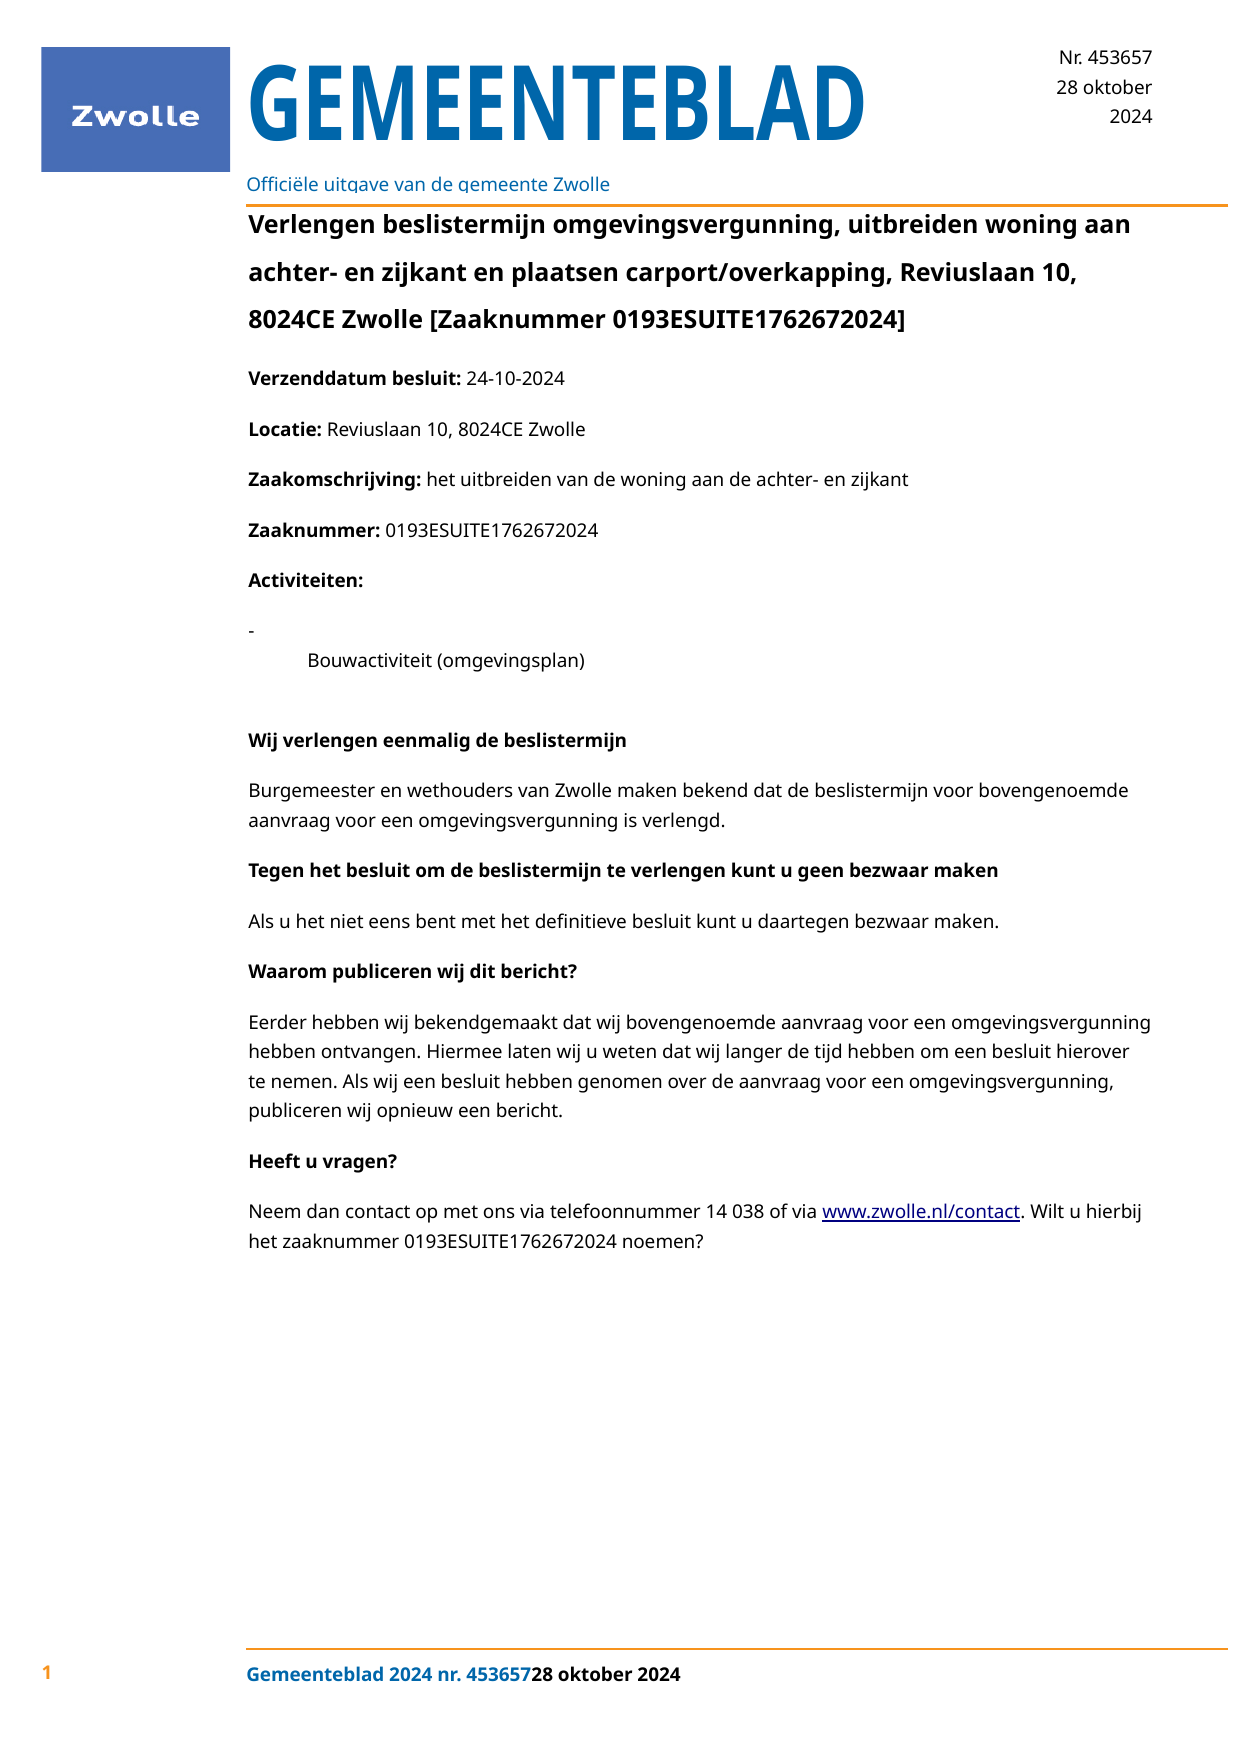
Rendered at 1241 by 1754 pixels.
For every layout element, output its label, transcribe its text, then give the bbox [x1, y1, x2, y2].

text Burgemeester en wethouders van Zwolle maken bekend dat de beslistermijn voor bovengenoemde aanvraag voor een omgevingsvergunning is verlengd. [248, 778, 1152, 833]
text Verlengen beslistermijn omgevingsvergunning, uitbreiden woning aan achter- en zijkant en plaatsen carport/overkapping, Reviuslaan 10, 8024CE Zwolle [Zaaknummer 0193ESUITE1762672024] [248, 207, 1152, 336]
text Neem dan contact op met ons via telefoonnummer 14 038 of via www.zwolle.nl/contact. Wilt u hierbij het zaaknummer 0193ESUITE1762672024 noemen? [248, 1198, 1152, 1254]
text Wij verlengen eenmalig de beslistermijn [248, 727, 1152, 753]
text Zaaknummer: 0193ESUITE1762672024 [248, 517, 1152, 542]
text Activiteiten: [248, 567, 1152, 593]
text Verzenddatum besluit: 24-10-2024 [248, 366, 1152, 391]
text Tegen het besluit om de beslistermijn te verlengen kunt u geen bezwaar maken [248, 858, 1152, 883]
text Als u het niet eens bent met het definitieve besluit kunt u daartegen bezwaar maken. [248, 908, 1152, 934]
text Locatie: Reviuslaan 10, 8024CE Zwolle [248, 416, 1152, 442]
text Waarom publiceren wij dit bericht? [248, 958, 1152, 984]
list Bouwactiviteit (omgevingsplan) [248, 647, 1152, 673]
text Eerder hebben wij bekendgemaakt dat wij bovengenoemde aanvraag voor een omgevingsvergunning hebben ontvangen. Hiermee laten wij u weten dat wij langer de tijd hebben om een besluit hierover te nemen. Als wij een besluit hebben genomen over de aanvraag voor een omgevingsvergunning, publiceren wij opnieuw een bericht. [248, 1009, 1152, 1123]
text Heeft u vragen? [248, 1148, 1152, 1174]
text Zaakomschrijving: het uitbreiden van de woning aan de achter- en zijkant [248, 466, 1152, 492]
picture [41, 47, 231, 172]
